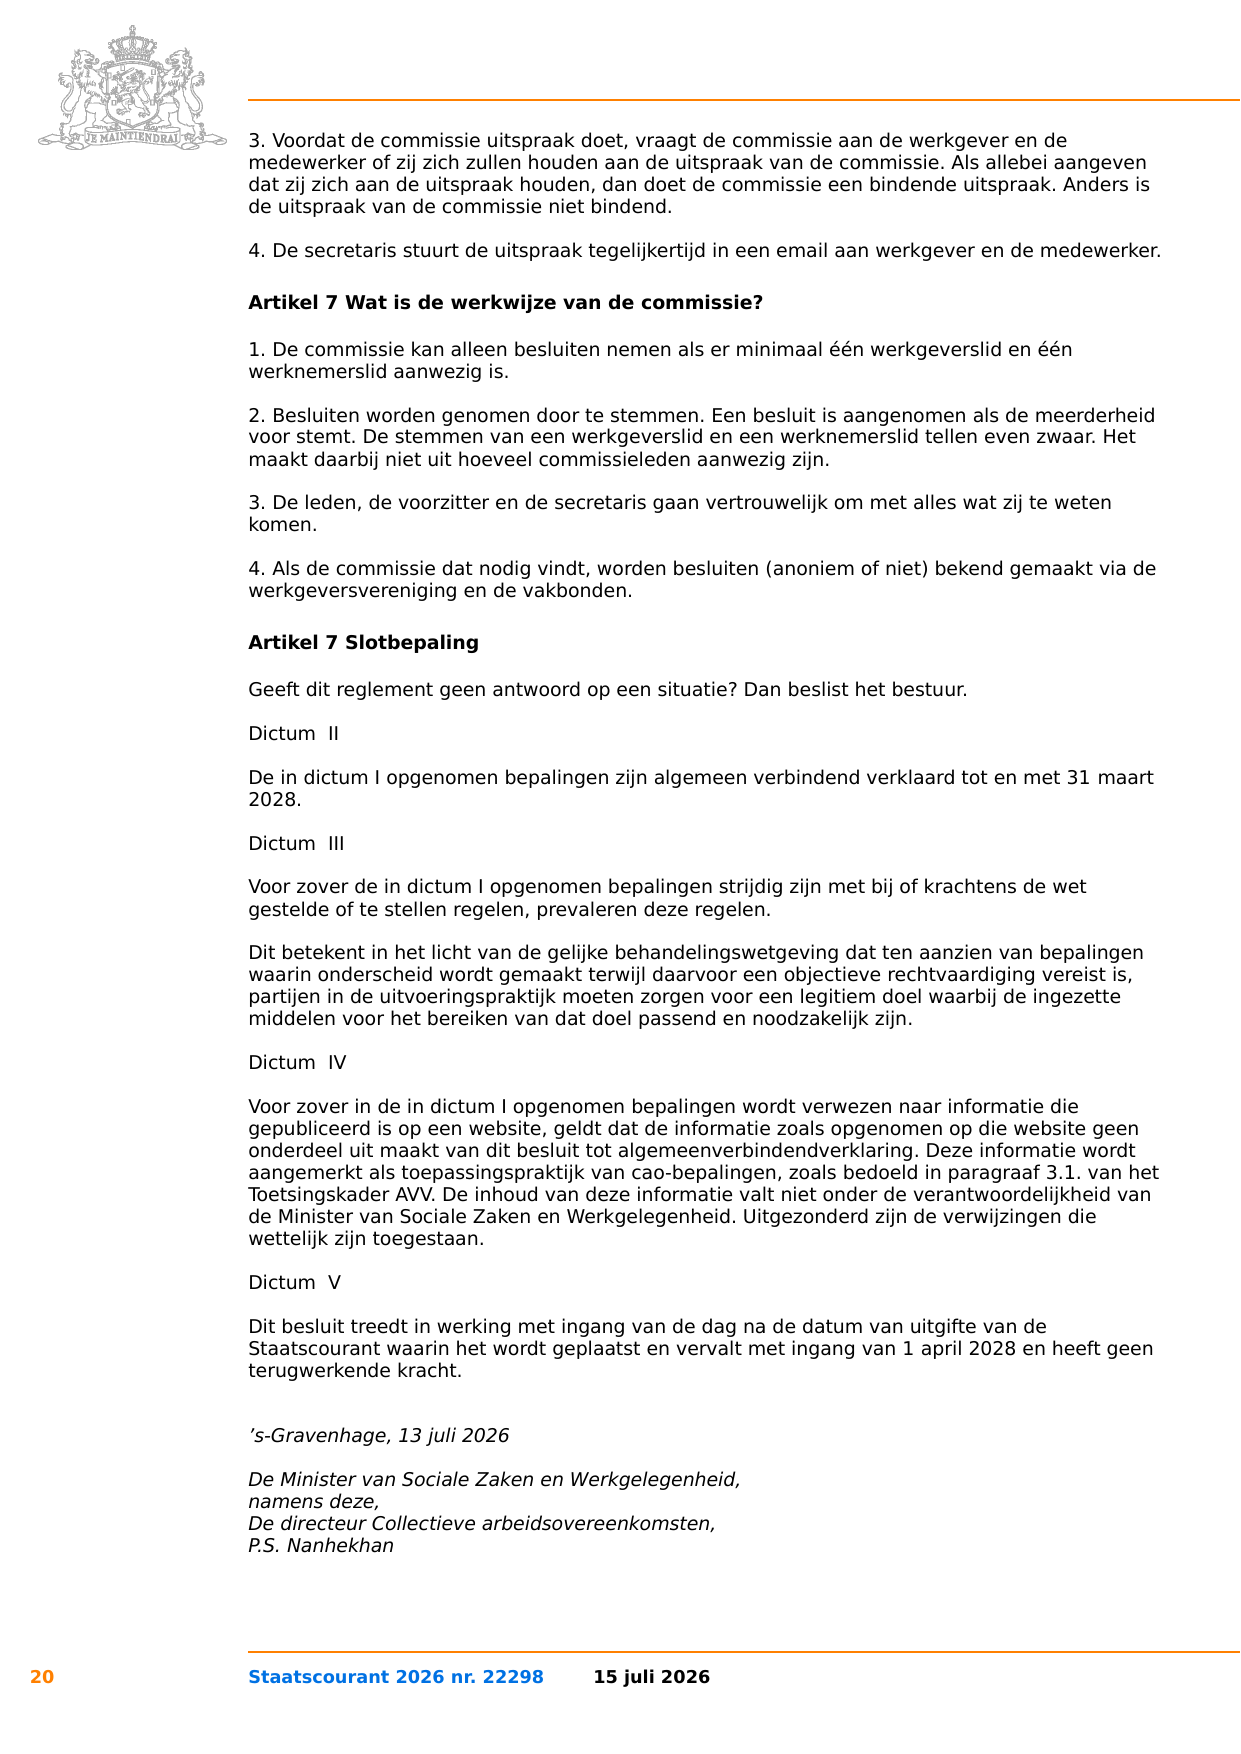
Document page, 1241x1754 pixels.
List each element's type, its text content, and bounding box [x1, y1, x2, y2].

text De in dictum I opgenomen bepalingen zijn algemeen verbindend verklaard tot en met 31 maart 2028. [248, 767, 1163, 811]
text Geeft dit reglement geen antwoord op een situatie? Dan beslist het bestuur. [248, 679, 1163, 701]
text 4. De secretaris stuurt de uitspraak tegelijkertijd in een email aan werkgever en de medewerker. [248, 240, 1163, 262]
text Dit betekent in het licht van de gelijke behandelingswetgeving dat ten aanzien van bepalingen waarin onderscheid wordt gemaakt terwijl daarvoor een objectieve rechtvaardiging vereist is, partijen in de uitvoeringspraktijk moeten zorgen voor een legitiem doel waarbij de ingezette middelen voor het bereiken van dat doel passend en noodzakelijk zijn. [248, 942, 1163, 1030]
text Voor zover de in dictum I opgenomen bepalingen strijdig zijn met bij of krachtens de wet gestelde of te stellen regelen, prevaleren deze regelen. [248, 876, 1163, 920]
text 3. De leden, de voorzitter en de secretaris gaan vertrouwelijk om met alles wat zij te weten komen. [248, 492, 1163, 536]
text Dictum IV [248, 1052, 1163, 1074]
text 3. Voordat de commissie uitspraak doet, vraagt de commissie aan de werkgever en de medewerker of zij zich zullen houden aan de uitspraak van de commissie. Als allebei aangeven dat zij zich aan de uitspraak houden, dan doet de commissie een bindende uitspraak. Anders is de uitspraak van de commissie niet bindend. [248, 130, 1163, 218]
picture [38, 25, 227, 150]
text 4. Als de commissie dat nodig vindt, worden besluiten (anoniem of niet) bekend gemaakt via de werkgeversvereniging en de vakbonden. [248, 558, 1163, 602]
text Dictum II [248, 723, 1163, 745]
subtitle Artikel 7 Slotbepaling [248, 632, 1163, 654]
text De Minister van Sociale Zaken en Werkgelegenheid, namens deze, De directeur Collectieve arbeidsovereenkomsten, P.S. Nanhekhan [248, 1469, 1163, 1557]
text 2. Besluiten worden genomen door te stemmen. Een besluit is aangenomen als de meerderheid voor stemt. De stemmen van een werkgeverslid en een werknemerslid tellen even zwaar. Het maakt daarbij niet uit hoeveel commissieleden aanwezig zijn. [248, 404, 1163, 470]
subtitle Artikel 7 Wat is de werkwijze van de commissie? [248, 292, 1163, 314]
text 1. De commissie kan alleen besluiten nemen als er minimaal één werkgeverslid en één werknemerslid aanwezig is. [248, 339, 1163, 383]
text Voor zover in de in dictum I opgenomen bepalingen wordt verwezen naar informatie die gepubliceerd is op een website, geldt dat de informatie zoals opgenomen op die website geen onderdeel uit maakt van dit besluit tot algemeenverbindendverklaring. Deze informatie wordt aangemerkt als toepassingspraktijk van cao-bepalingen, zoals bedoeld in paragraaf 3.1. van het Toetsingskader AVV. De inhoud van deze informatie valt niet onder de verantwoordelijkheid van de Minister van Sociale Zaken en Werkgelegenheid. Uitgezonderd zijn de verwijzingen die wettelijk zijn toegestaan. [248, 1096, 1163, 1250]
text ’s-Gravenhage, 13 juli 2026 [248, 1425, 1163, 1447]
text Dictum V [248, 1272, 1163, 1294]
text Dit besluit treedt in werking met ingang van de dag na de datum van uitgifte van de Staatscourant waarin het wordt geplaatst en vervalt met ingang van 1 april 2028 en heeft geen terugwerkende kracht. [248, 1316, 1163, 1381]
text Dictum III [248, 833, 1163, 854]
